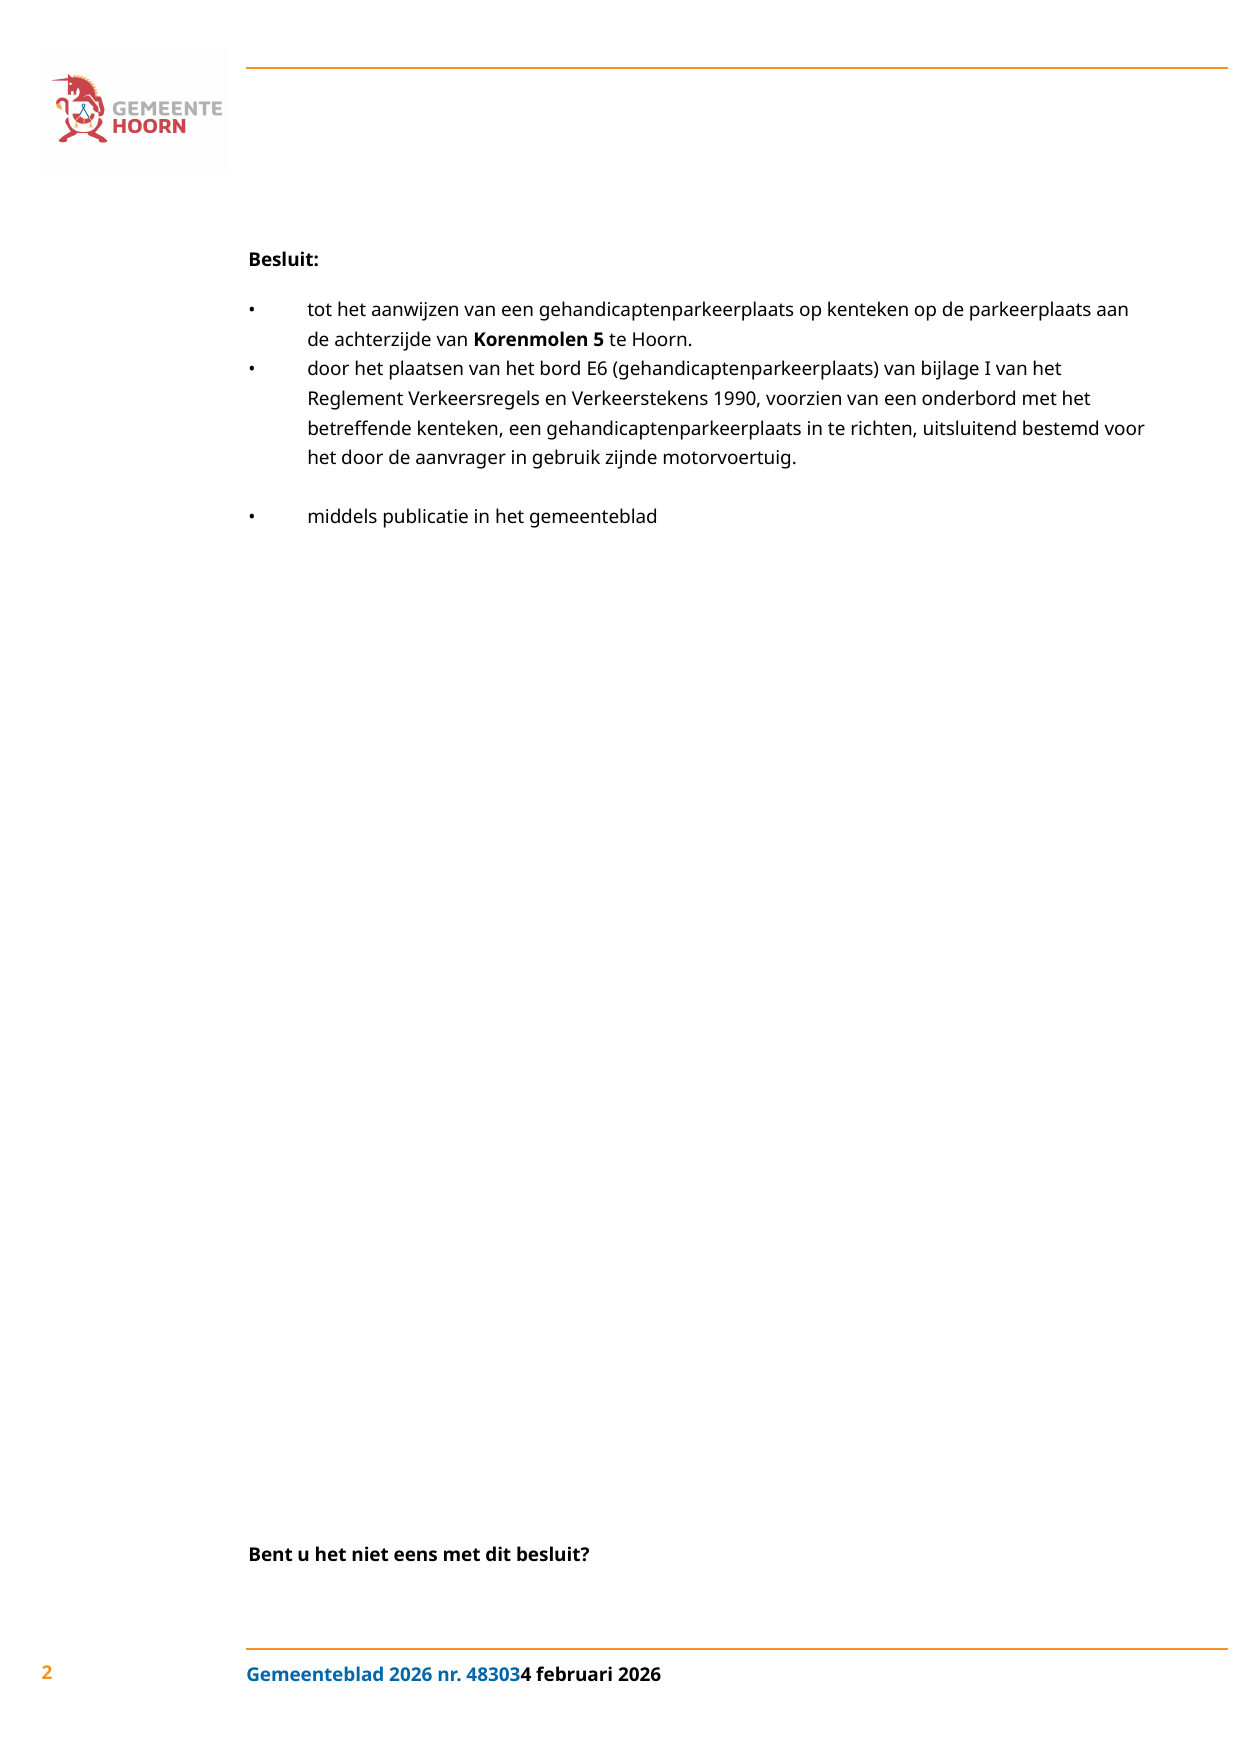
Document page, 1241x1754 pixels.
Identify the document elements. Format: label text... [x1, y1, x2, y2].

text Bent u het niet eens met dit besluit? [248, 1541, 1152, 1567]
list door het plaatsen van het bord E6 (gehandicaptenparkeerplaats) van bijlage I van het Reglement Verkeersregels en Verkeerstekens 1990, voorzien van een onderbord met het betreffende kenteken, een gehandicaptenparkeerplaats in te richten, uitsluitend bestemd voor het door de aanvrager in gebruik zijnde motorvoertuig. [248, 356, 1152, 470]
list tot het aanwijzen van een gehandicaptenparkeerplaats op kenteken op de parkeerplaats aan de achterzijde van Korenmolen 5 te Hoorn. [248, 296, 1152, 352]
list middels publicatie in het gemeenteblad [248, 503, 1152, 529]
picture [41, 47, 231, 172]
text Besluit: [248, 246, 1152, 272]
